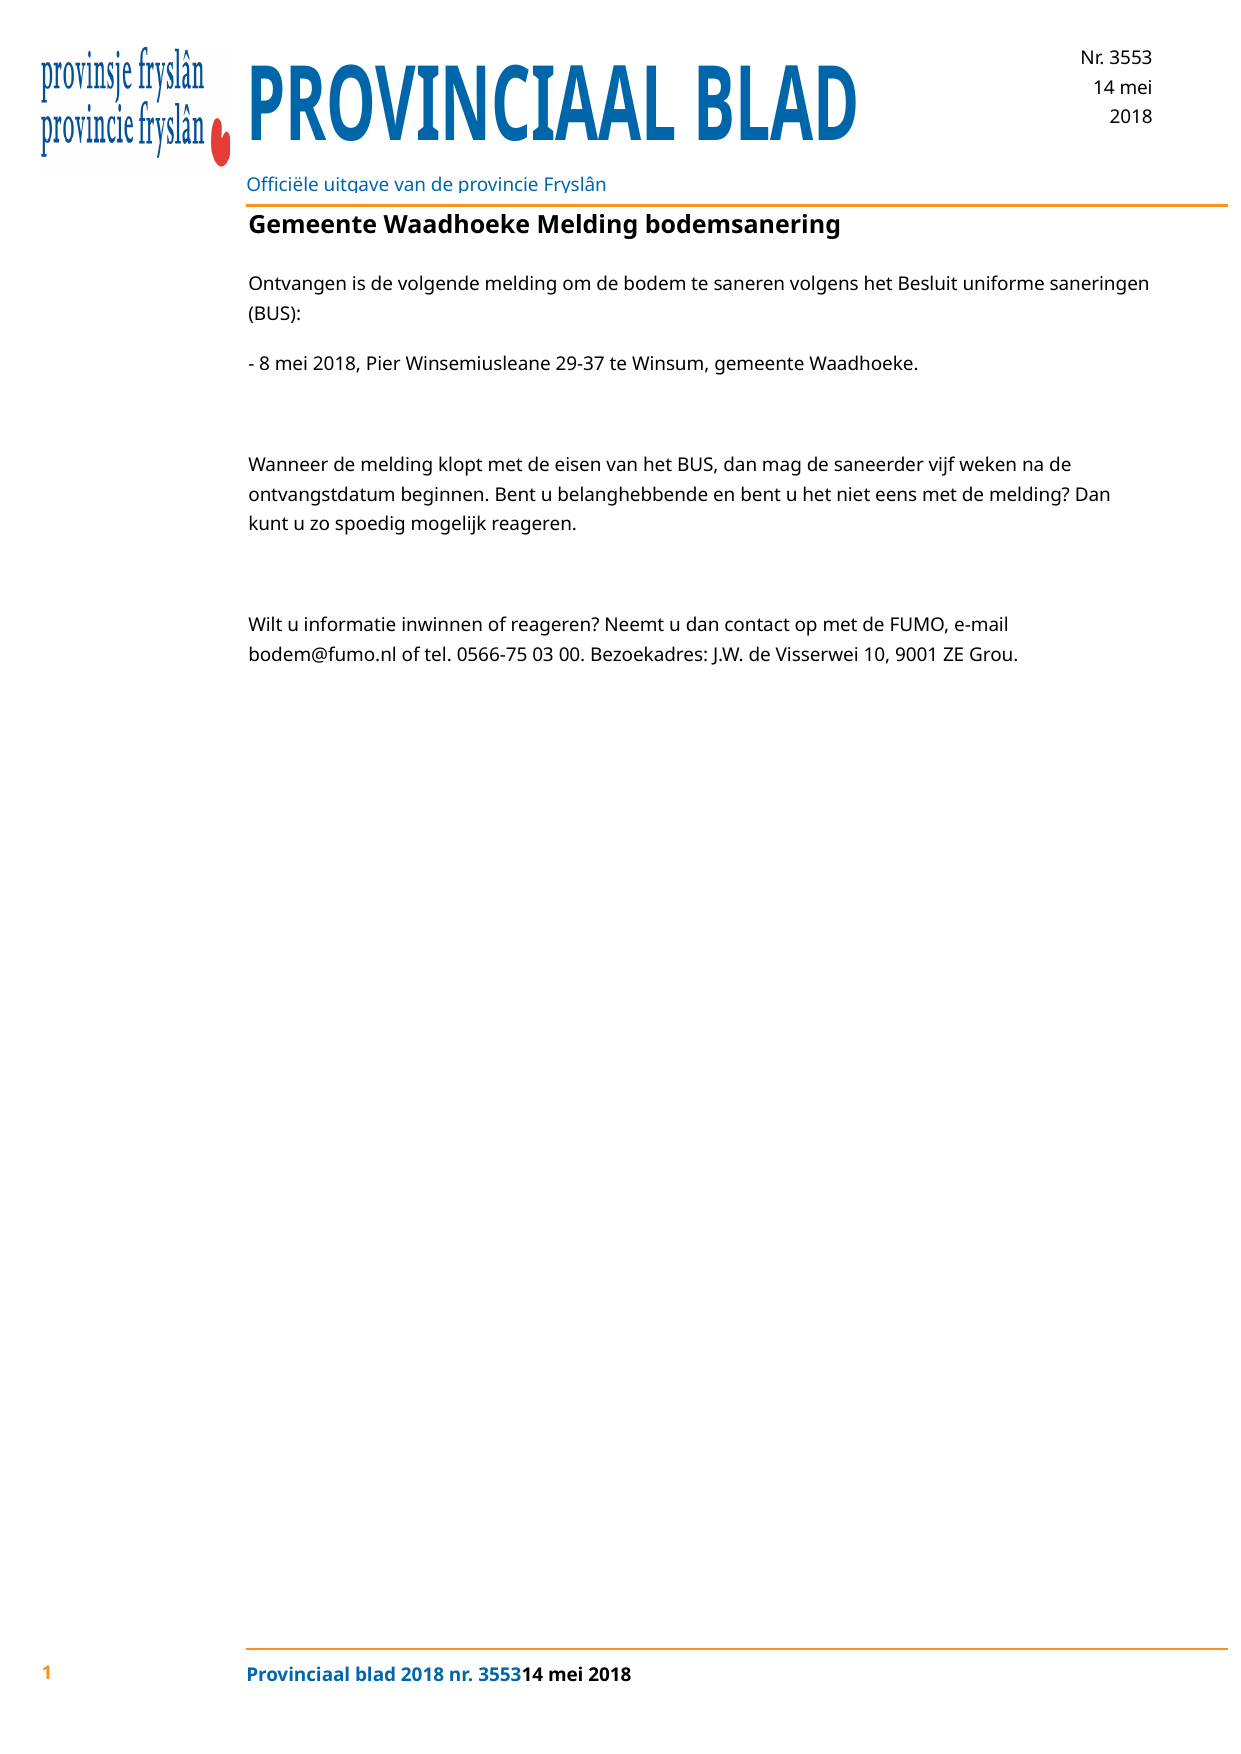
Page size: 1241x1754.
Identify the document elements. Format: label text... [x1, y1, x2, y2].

picture [41, 47, 231, 172]
text Wilt u informatie inwinnen of reageren? Neemt u dan contact op met de FUMO, e-mail bodem@fumo.nl of tel. 0566-75 03 00. Bezoekadres: J.W. de Visserwei 10, 9001 ZE Grou. [248, 611, 1152, 666]
text Gemeente Waadhoeke Melding bodemsanering [248, 207, 1152, 241]
text Ontvangen is de volgende melding om de bodem te saneren volgens het Besluit uniforme saneringen (BUS): [248, 270, 1152, 326]
text - 8 mei 2018, Pier Winsemiusleane 29-37 te Winsum, gemeente Waadhoeke. [248, 350, 1152, 376]
text Wanneer de melding klopt met de eisen van het BUS, dan mag de saneerder vijf weken na de ontvangstdatum beginnen. Bent u belanghebbende en bent u het niet eens met de melding? Dan kunt u zo spoedig mogelijk reageren. [248, 451, 1152, 536]
